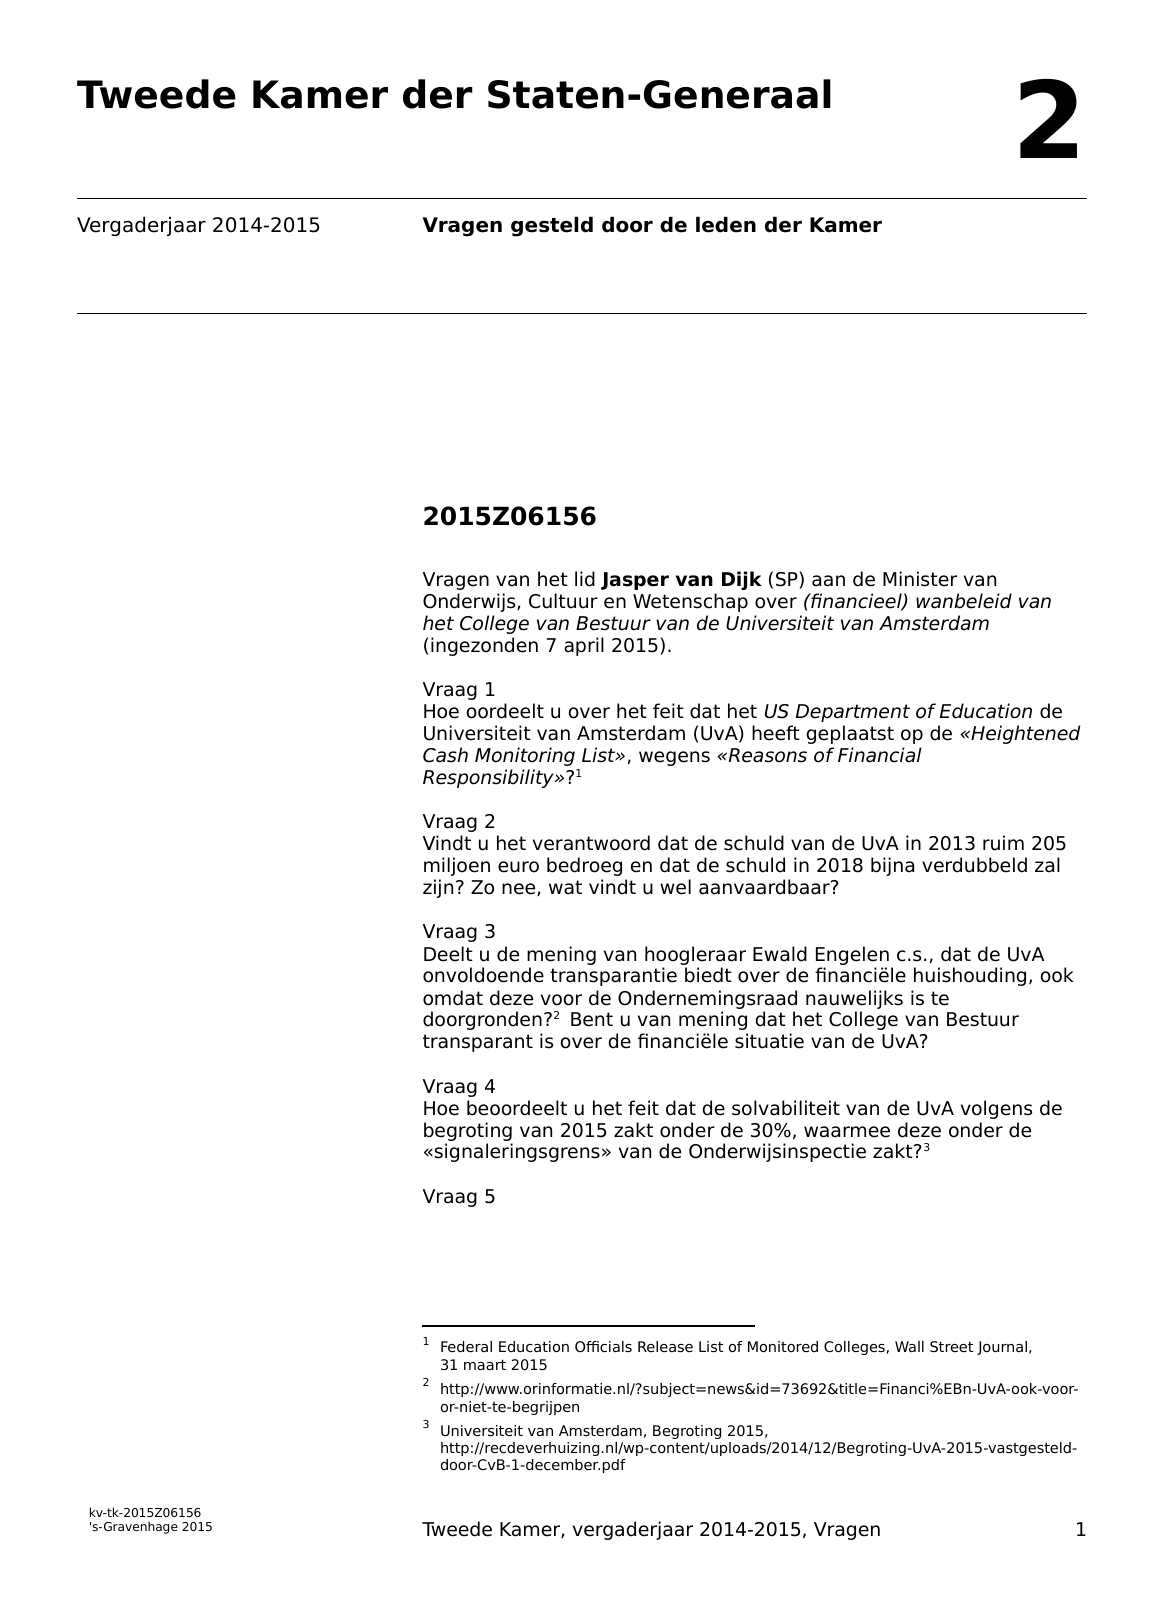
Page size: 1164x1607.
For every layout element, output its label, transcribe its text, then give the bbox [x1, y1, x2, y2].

text Vindt u het verantwoord dat de schuld van de UvA in 2013 ruim 205 miljoen euro bedroeg en dat de schuld in 2018 bijna verdubbeld zal zijn? Zo nee, wat vindt u wel aanvaardbaar? [422, 833, 1087, 899]
text Vraag 5 [422, 1186, 1087, 1208]
table_header 2 [886, 59, 1087, 198]
text Vraag 3 [422, 921, 1087, 943]
text Deelt u de mening van hoogleraar Ewald Engelen c.s., dat de UvA onvoldoende transparantie biedt over de financiële huishouding, ook omdat deze voor de Ondernemingsraad nauwelijks is te doorgronden? Bent u van mening dat het College van Bestuur transparant is over de financiële situatie van de UvA? [422, 943, 1087, 1053]
table_header Tweede Kamer der Staten-Generaal [77, 59, 886, 198]
text http://www.orinformatie.nl/?subject=news&id=73692&title=Financi%EBn-UvA-ook-voor-or-niet-te-begrijpen [422, 1377, 1087, 1416]
text Vraag 1 [422, 679, 1087, 701]
text kv-tk-2015Z06156 [88, 1506, 323, 1520]
text Hoe oordeelt u over het feit dat het US Department of Education de Universiteit van Amsterdam (UvA) heeft geplaatst op de «Heightened Cash Monitoring List», wegens «Reasons of Financial Responsibility»? [422, 701, 1087, 789]
table_cell Vragen gesteld door de leden der Kamer [422, 199, 1087, 313]
text Federal Education Officials Release List of Monitored Colleges, Wall Street Journal, 31 maart 2015 [422, 1335, 1087, 1374]
text 2015Z06156 [422, 502, 1087, 531]
text Vraag 2 [422, 811, 1087, 833]
text Vragen van het lid Jasper van Dijk (SP) aan de Minister van Onderwijs, Cultuur en Wetenschap over (financieel) wanbeleid van het College van Bestuur van de Universiteit van Amsterdam (ingezonden 7 april 2015). [422, 569, 1087, 657]
text Universiteit van Amsterdam, Begroting 2015, http://recdeverhuizing.nl/wp-content/uploads/2014/12/Begroting-UvA-2015-vastgesteld-door-CvB-1-december.pdf [422, 1418, 1087, 1474]
table_cell Vergaderjaar 2014-2015 [77, 199, 422, 313]
text 's-Gravenhage 2015 [88, 1520, 323, 1534]
text Vraag 4 [422, 1076, 1087, 1097]
text Hoe beoordeelt u het feit dat de solvabiliteit van de UvA volgens de begroting van 2015 zakt onder de 30%, waarmee deze onder de «signaleringsgrens» van de Onderwijsinspectie zakt? [422, 1097, 1087, 1163]
